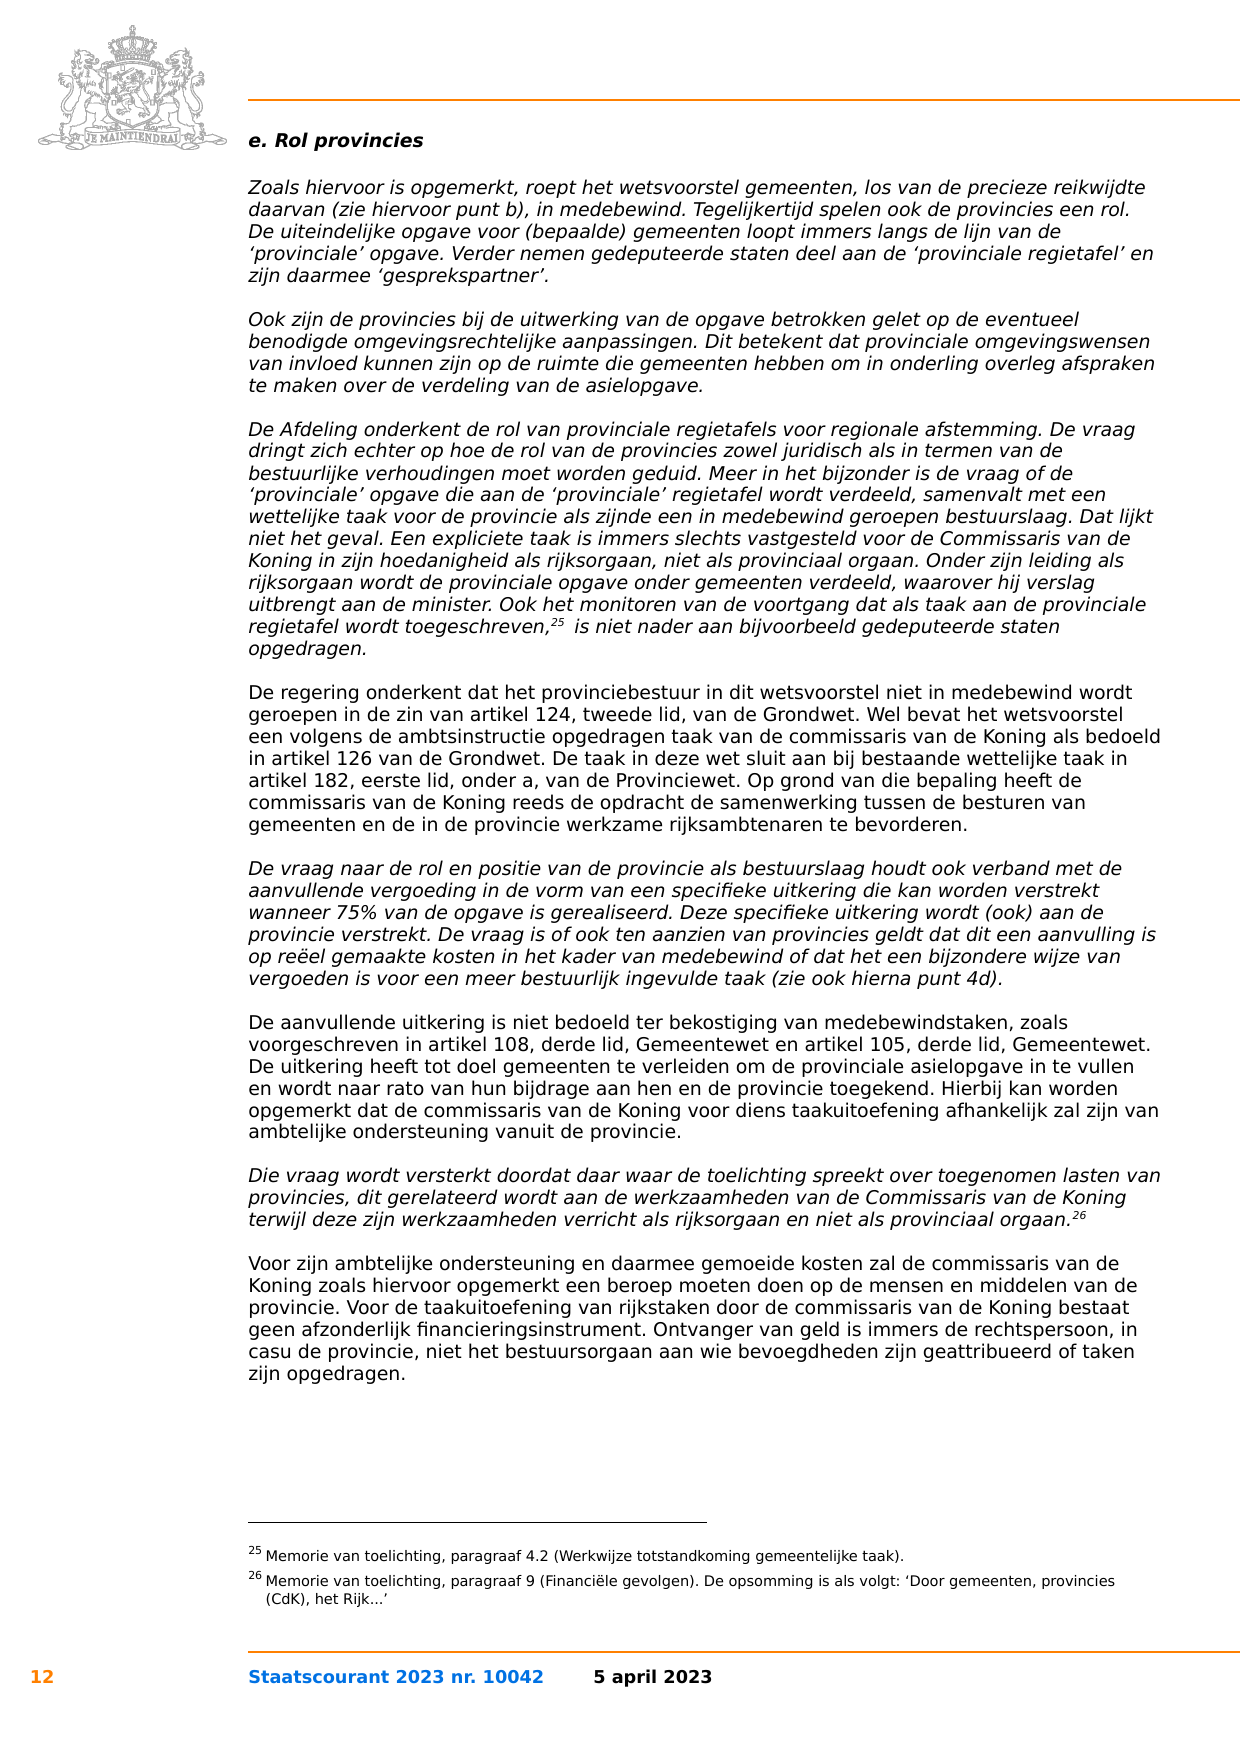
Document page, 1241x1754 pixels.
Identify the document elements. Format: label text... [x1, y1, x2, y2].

text Ook zijn de provincies bij de uitwerking van de opgave betrokken gelet op de eventueel benodigde omgevingsrechtelijke aanpassingen. Dit betekent dat provinciale omgevingswensen van invloed kunnen zijn op de ruimte die gemeenten hebben om in onderling overleg afspraken te maken over de verdeling van de asielopgave. [248, 309, 1163, 397]
picture [38, 25, 227, 150]
text De aanvullende uitkering is niet bedoeld ter bekostiging van medebewindstaken, zoals voorgeschreven in artikel 108, derde lid, Gemeentewet en artikel 105, derde lid, Gemeentewet. De uitkering heeft tot doel gemeenten te verleiden om de provinciale asielopgave in te vullen en wordt naar rato van hun bijdrage aan hen en de provincie toegekend. Hierbij kan worden opgemerkt dat de commissaris van de Koning voor diens taakuitoefening afhankelijk zal zijn van ambtelijke ondersteuning vanuit de provincie. [248, 1012, 1163, 1143]
text Memorie van toelichting, paragraaf 4.2 (Werkwijze totstandkoming gemeentelijke taak). [248, 1544, 1163, 1566]
subtitle e. Rol provincies [248, 130, 1163, 152]
text Die vraag wordt versterkt doordat daar waar de toelichting spreekt over toegenomen lasten van provincies, dit gerelateerd wordt aan de werkzaamheden van de Commissaris van de Koning terwijl deze zijn werkzaamheden verricht als rijksorgaan en niet als provinciaal orgaan. [248, 1165, 1163, 1231]
text De vraag naar de rol en positie van de provincie als bestuurslaag houdt ook verband met de aanvullende vergoeding in de vorm van een specifieke uitkering die kan worden verstrekt wanneer 75% van de opgave is gerealiseerd. Deze specifieke uitkering wordt (ook) aan de provincie verstrekt. De vraag is of ook ten aanzien van provincies geldt dat dit een aanvulling is op reëel gemaakte kosten in het kader van medebewind of dat het een bijzondere wijze van vergoeden is voor een meer bestuurlijk ingevulde taak (zie ook hierna punt 4d). [248, 858, 1163, 990]
text Voor zijn ambtelijke ondersteuning en daarmee gemoeide kosten zal de commissaris van de Koning zoals hiervoor opgemerkt een beroep moeten doen op de mensen en middelen van de provincie. Voor de taakuitoefening van rijkstaken door de commissaris van de Koning bestaat geen afzonderlijk financieringsinstrument. Ontvanger van geld is immers de rechtspersoon, in casu de provincie, niet het bestuursorgaan aan wie bevoegdheden zijn geattribueerd of taken zijn opgedragen. [248, 1253, 1163, 1385]
text De Afdeling onderkent de rol van provinciale regietafels voor regionale afstemming. De vraag dringt zich echter op hoe de rol van de provincies zowel juridisch als in termen van de bestuurlijke verhoudingen moet worden geduid. Meer in het bijzonder is de vraag of de ‘provinciale’ opgave die aan de ‘provinciale’ regietafel wordt verdeeld, samenvalt met een wettelijke taak voor de provincie als zijnde een in medebewind geroepen bestuurslaag. Dat lijkt niet het geval. Een expliciete taak is immers slechts vastgesteld voor de Commissaris van de Koning in zijn hoedanigheid als rijksorgaan, niet als provinciaal orgaan. Onder zijn leiding als rijksorgaan wordt de provinciale opgave onder gemeenten verdeeld, waarover hij verslag uitbrengt aan de minister. Ook het monitoren van de voortgang dat als taak aan de provinciale regietafel wordt toegeschreven, is niet nader aan bijvoorbeeld gedeputeerde staten opgedragen. [248, 418, 1163, 660]
text Memorie van toelichting, paragraaf 9 (Financiële gevolgen). De opsomming is als volgt: ‘Door gemeenten, provincies (CdK), het Rijk...’ [248, 1569, 1163, 1608]
text Zoals hiervoor is opgemerkt, roept het wetsvoorstel gemeenten, los van de precieze reikwijdte daarvan (zie hiervoor punt b), in medebewind. Tegelijkertijd spelen ook de provincies een rol. De uiteindelijke opgave voor (bepaalde) gemeenten loopt immers langs de lijn van de ‘provinciale’ opgave. Verder nemen gedeputeerde staten deel aan de ‘provinciale regietafel’ en zijn daarmee ‘gesprekspartner’. [248, 177, 1163, 287]
text De regering onderkent dat het provinciebestuur in dit wetsvoorstel niet in medebewind wordt geroepen in de zin van artikel 124, tweede lid, van de Grondwet. Wel bevat het wetsvoorstel een volgens de ambtsinstructie opgedragen taak van de commissaris van de Koning als bedoeld in artikel 126 van de Grondwet. De taak in deze wet sluit aan bij bestaande wettelijke taak in artikel 182, eerste lid, onder a, van de Provinciewet. Op grond van die bepaling heeft de commissaris van de Koning reeds de opdracht de samenwerking tussen de besturen van gemeenten en de in de provincie werkzame rijksambtenaren te bevorderen. [248, 682, 1163, 836]
